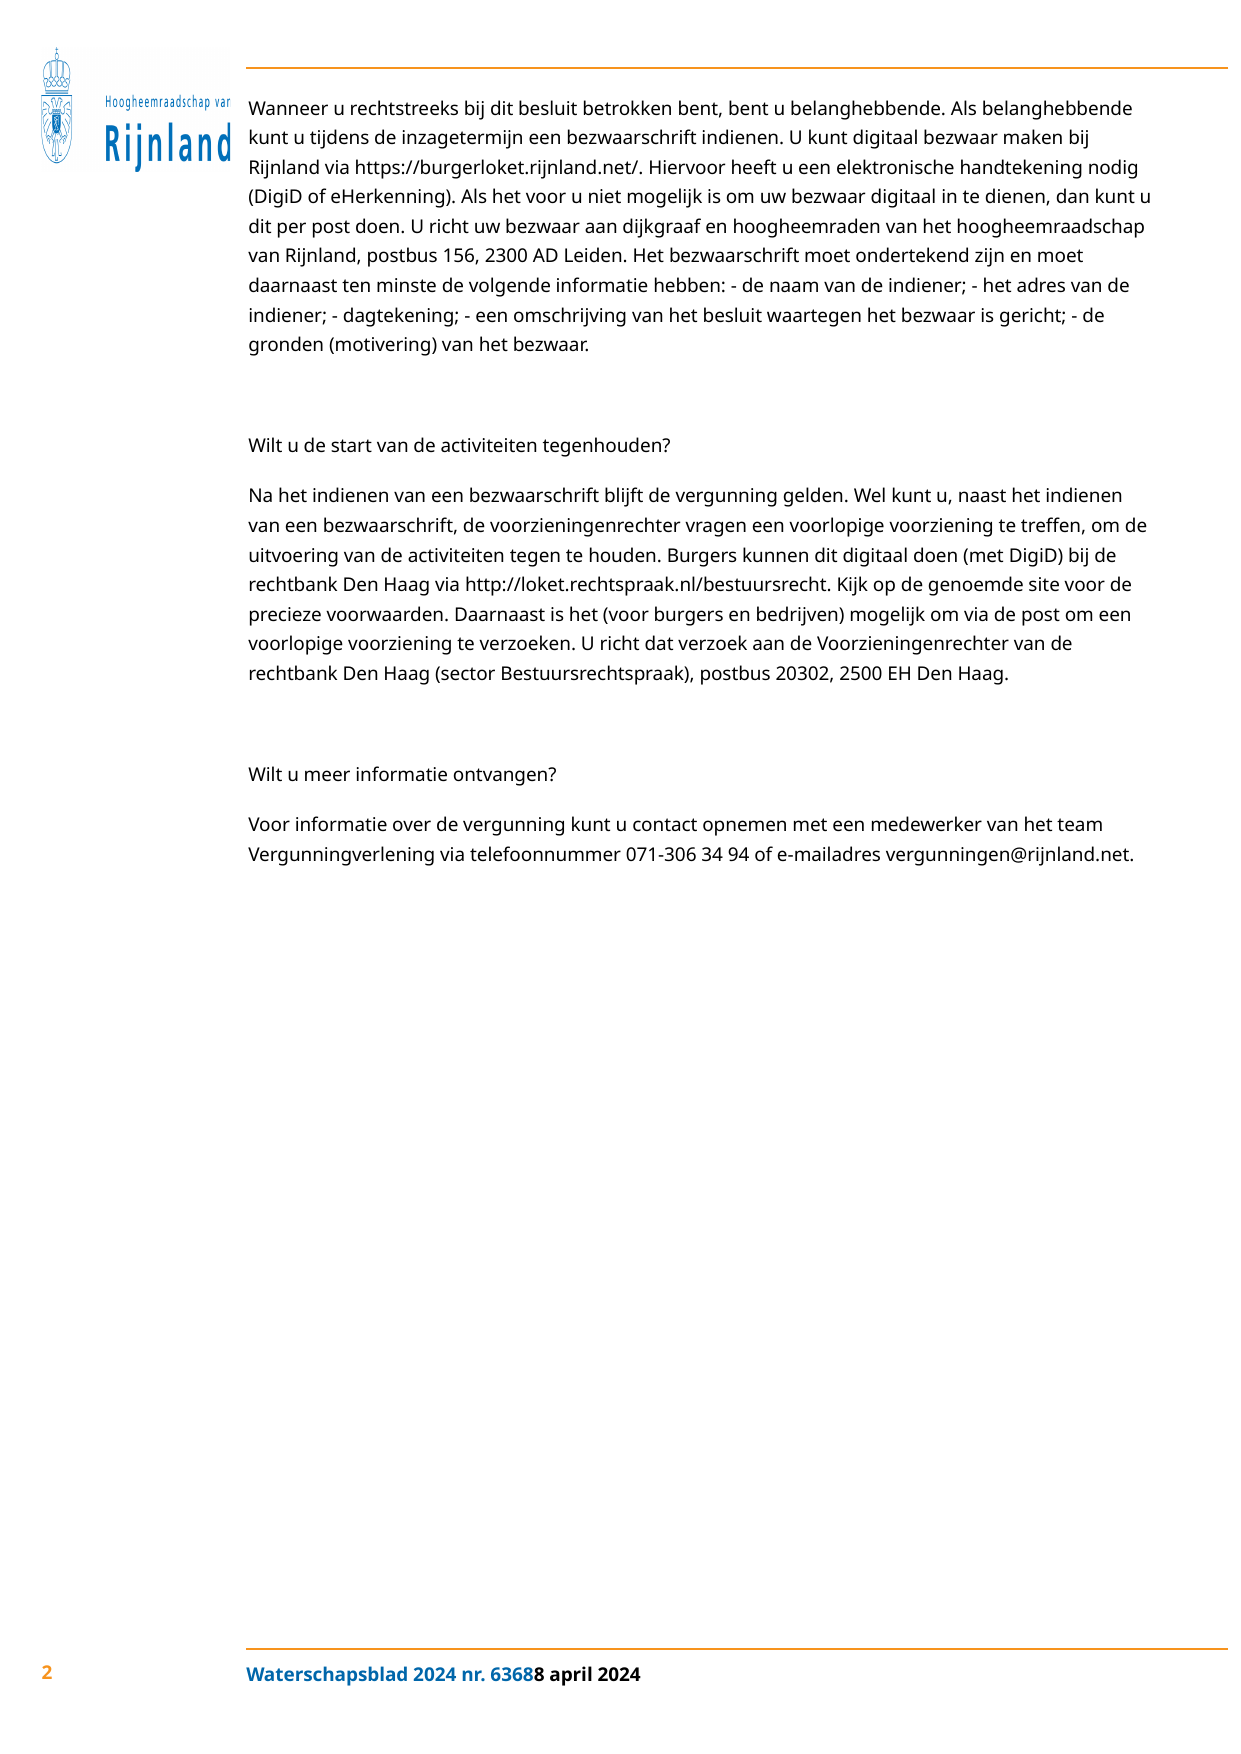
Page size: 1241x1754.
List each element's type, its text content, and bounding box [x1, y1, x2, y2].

text Voor informatie over de vergunning kunt u contact opnemen met een medewerker van het team Vergunningverlening via telefoonnummer 071-306 34 94 of e-mailadres vergunningen@rijnland.net. [248, 811, 1152, 867]
picture [41, 47, 231, 172]
text Wilt u de start van de activiteiten tegenhouden? [248, 432, 1152, 458]
text Na het indienen van een bezwaarschrift blijft de vergunning gelden. Wel kunt u, naast het indienen van een bezwaarschrift, de voorzieningenrechter vragen een voorlopige voorziening te treffen, om de uitvoering van de activiteiten tegen te houden. Burgers kunnen dit digitaal doen (met DigiD) bij de rechtbank Den Haag via http://loket.rechtspraak.nl/bestuursrecht. Kijk op de genoemde site voor de precieze voorwaarden. Daarnaast is het (voor burgers en bedrijven) mogelijk om via de post om een voorlopige voorziening te verzoeken. U richt dat verzoek aan de Voorzieningenrechter van de rechtbank Den Haag (sector Bestuursrechtspraak), postbus 20302, 2500 EH Den Haag. [248, 483, 1152, 686]
text Wilt u meer informatie ontvangen? [248, 761, 1152, 787]
text Wanneer u rechtstreeks bij dit besluit betrokken bent, bent u belanghebbende. Als belanghebbende kunt u tijdens de inzagetermijn een bezwaarschrift indienen. U kunt digitaal bezwaar maken bij Rijnland via https://burgerloket.rijnland.net/. Hiervoor heeft u een elektronische handtekening nodig (DigiD of eHerkenning). Als het voor u niet mogelijk is om uw bezwaar digitaal in te dienen, dan kunt u dit per post doen. U richt uw bezwaar aan dijkgraaf en hoogheemraden van het hoogheemraadschap van Rijnland, postbus 156, 2300 AD Leiden. Het bezwaarschrift moet ondertekend zijn en moet daarnaast ten minste de volgende informatie hebben: - de naam van de indiener; - het adres van de indiener; - dagtekening; - een omschrijving van het besluit waartegen het bezwaar is gericht; - de gronden (motivering) van het bezwaar. [248, 95, 1152, 357]
